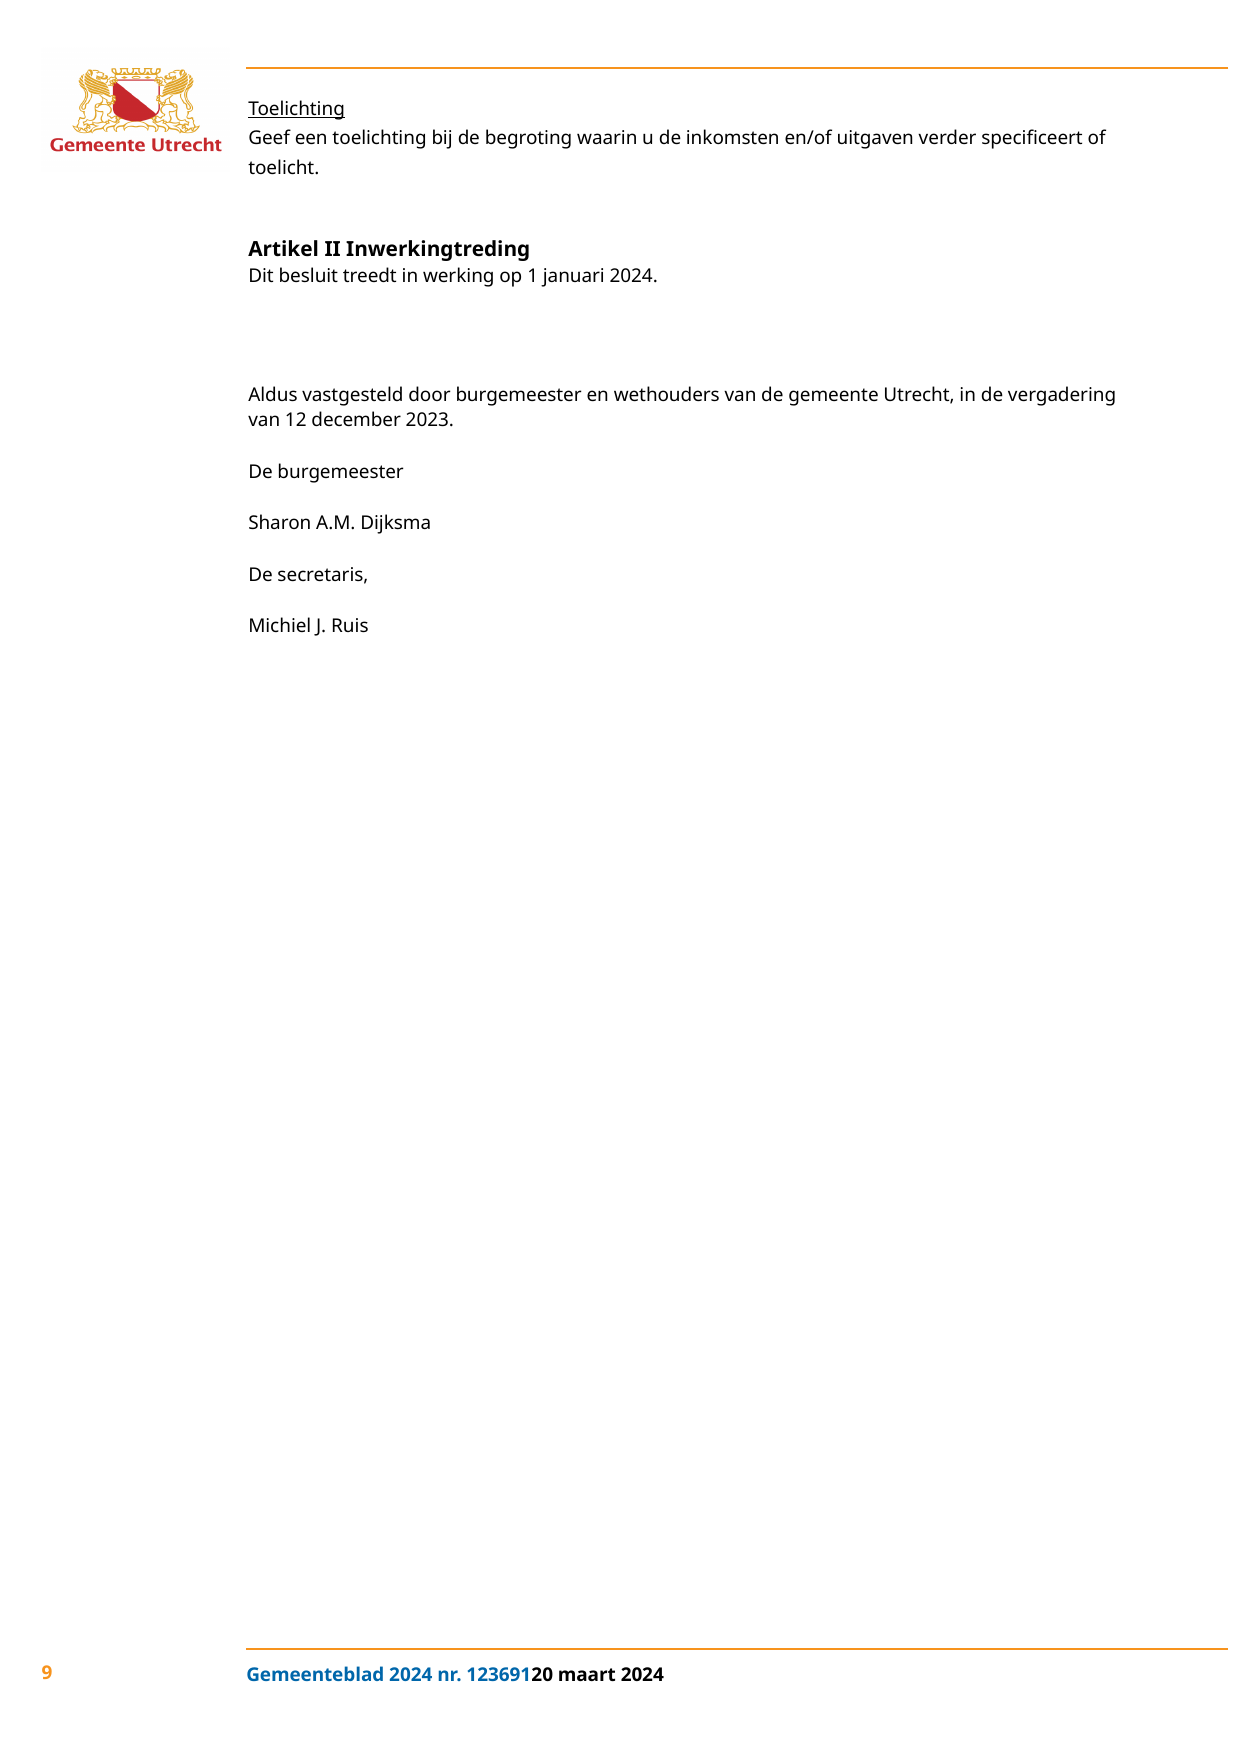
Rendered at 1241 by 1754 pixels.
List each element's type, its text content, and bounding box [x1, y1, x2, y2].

text Artikel II Inwerkingtreding [248, 234, 1152, 262]
text De burgemeester [248, 458, 1152, 484]
text Sharon A.M. Dijksma [248, 509, 1152, 535]
text Toelichting [248, 95, 1152, 121]
text Michiel J. Ruis [248, 612, 1152, 638]
text Geef een toelichting bij de begroting waarin u de inkomsten en/of uitgaven verder specificeert of toelicht. [248, 124, 1152, 180]
picture [41, 47, 231, 172]
text Aldus vastgesteld door burgemeester en wethouders van de gemeente Utrecht, in de vergadering van 12 december 2023. [248, 381, 1152, 432]
text Dit besluit treedt in werking op 1 januari 2024. [248, 262, 1152, 288]
text De secretaris, [248, 561, 1152, 587]
